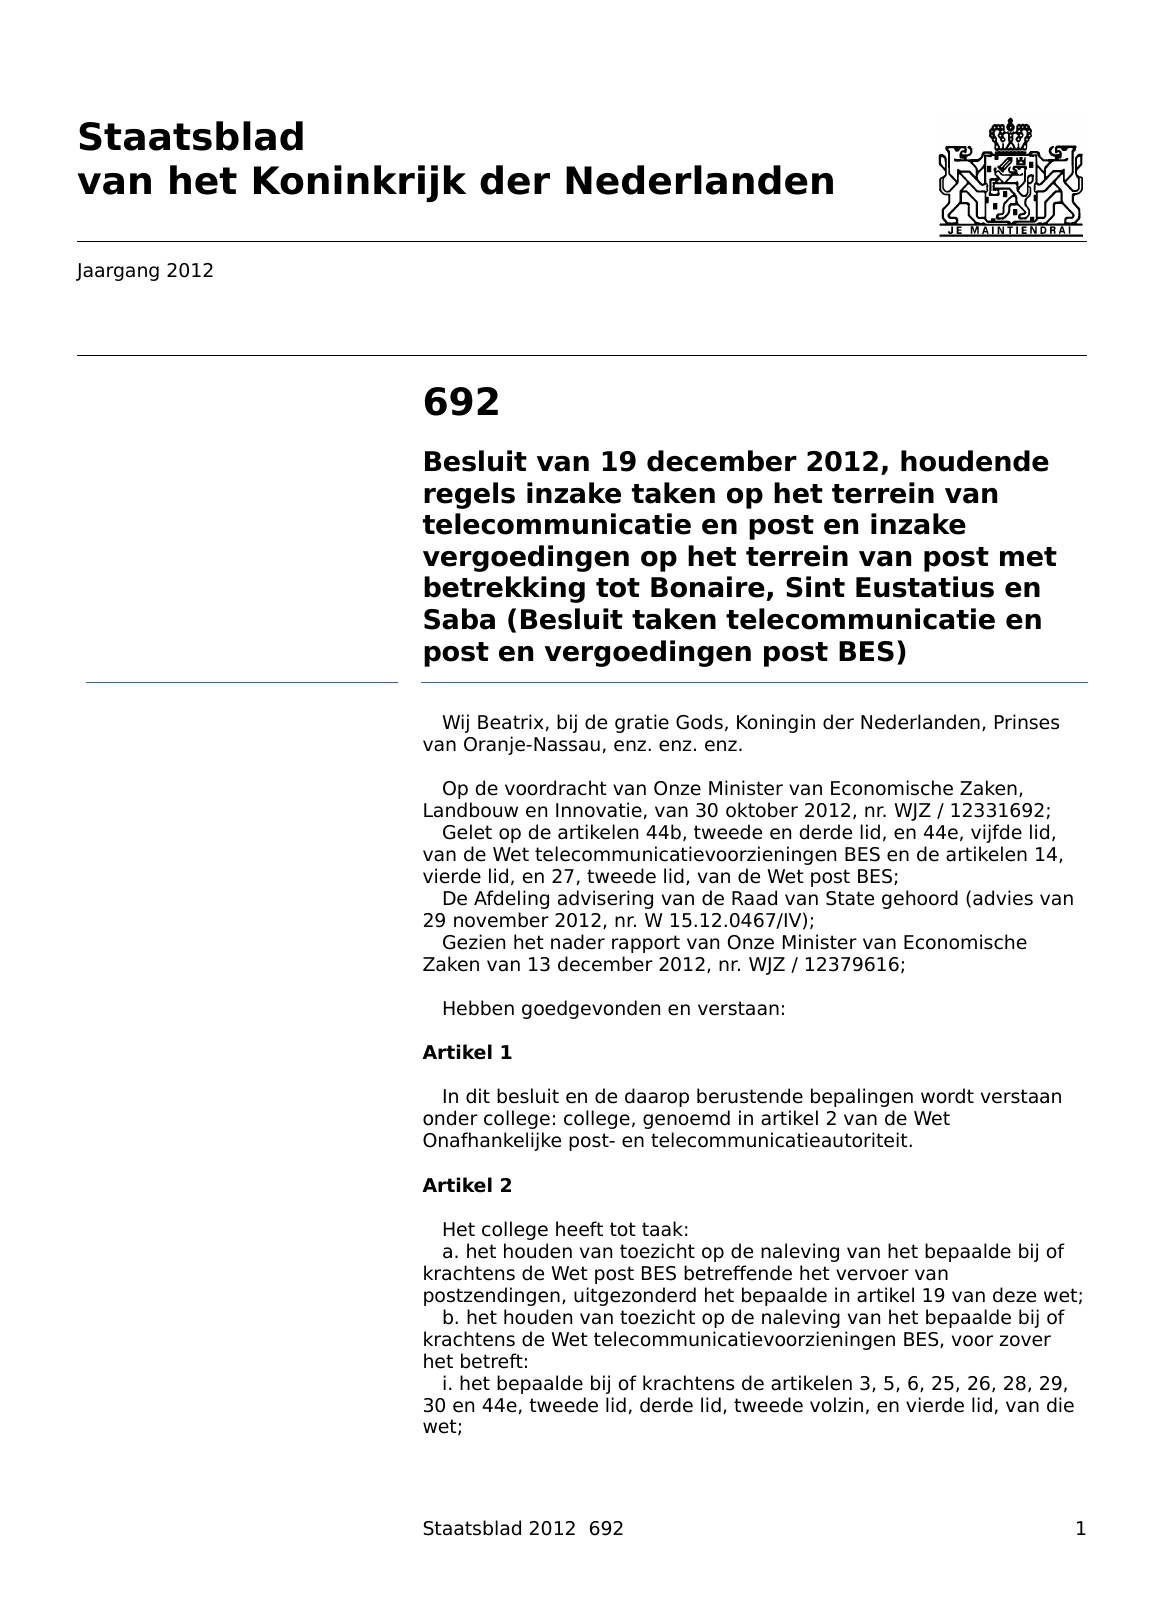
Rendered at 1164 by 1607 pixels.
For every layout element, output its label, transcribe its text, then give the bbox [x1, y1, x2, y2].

text a. het houden van toezicht op de naleving van het bepaalde bij of krachtens de Wet post BES betreffende het vervoer van postzendingen, uitgezonderd het bepaalde in artikel 19 van deze wet; [422, 1241, 1087, 1307]
text Het college heeft tot taak: [422, 1219, 1087, 1241]
text Gelet op de artikelen 44b, tweede en derde lid, en 44e, vijfde lid, van de Wet telecommunicatievoorzieningen BES en de artikelen 14, vierde lid, en 27, tweede lid, van de Wet post BES; [422, 822, 1087, 888]
subtitle Artikel 1 [422, 1042, 1087, 1064]
subtitle 692 [422, 381, 1087, 424]
table_header [886, 100, 1087, 241]
table_header Staatsblad van het Koninkrijk der Nederlanden [77, 100, 886, 241]
text Gezien het nader rapport van Onze Minister van Economische Zaken van 13 december 2012, nr. WJZ / 12379616; [422, 932, 1087, 976]
text b. het houden van toezicht op de naleving van het bepaalde bij of krachtens de Wet telecommunicatievoorzieningen BES, voor zover het betreft: [422, 1307, 1087, 1372]
subtitle Artikel 2 [422, 1174, 1087, 1196]
text Besluit van 19 december 2012, houdende regels inzake taken op het terrein van telecommunicatie en post en inzake vergoedingen op het terrein van post met betrekking tot Bonaire, Sint Eustatius en Saba (Besluit taken telecommunicatie en post en vergoedingen post BES) [422, 447, 1087, 667]
text In dit besluit en de daarop berustende bepalingen wordt verstaan onder college: college, genoemd in artikel 2 van de Wet Onafhankelijke post- en telecommunicatieautoriteit. [422, 1086, 1087, 1152]
text i. het bepaalde bij of krachtens de artikelen 3, 5, 6, 25, 26, 28, 29, 30 en 44e, tweede lid, derde lid, tweede volzin, en vierde lid, van die wet; [422, 1372, 1087, 1438]
text Op de voordracht van Onze Minister van Economische Zaken, Landbouw en Innovatie, van 30 oktober 2012, nr. WJZ / 12331692; [422, 778, 1087, 822]
text Hebben goedgevonden en verstaan: [422, 998, 1087, 1020]
table_cell Jaargang 2012 [77, 242, 1087, 355]
text De Afdeling advisering van de Raad van State gehoord (advies van 29 november 2012, nr. W 15.12.0467/IV); [422, 888, 1087, 932]
text Wij Beatrix, bij de gratie Gods, Koningin der Nederlanden, Prinses van Oranje-Nassau, enz. enz. enz. [422, 712, 1087, 756]
picture [936, 115, 1087, 240]
